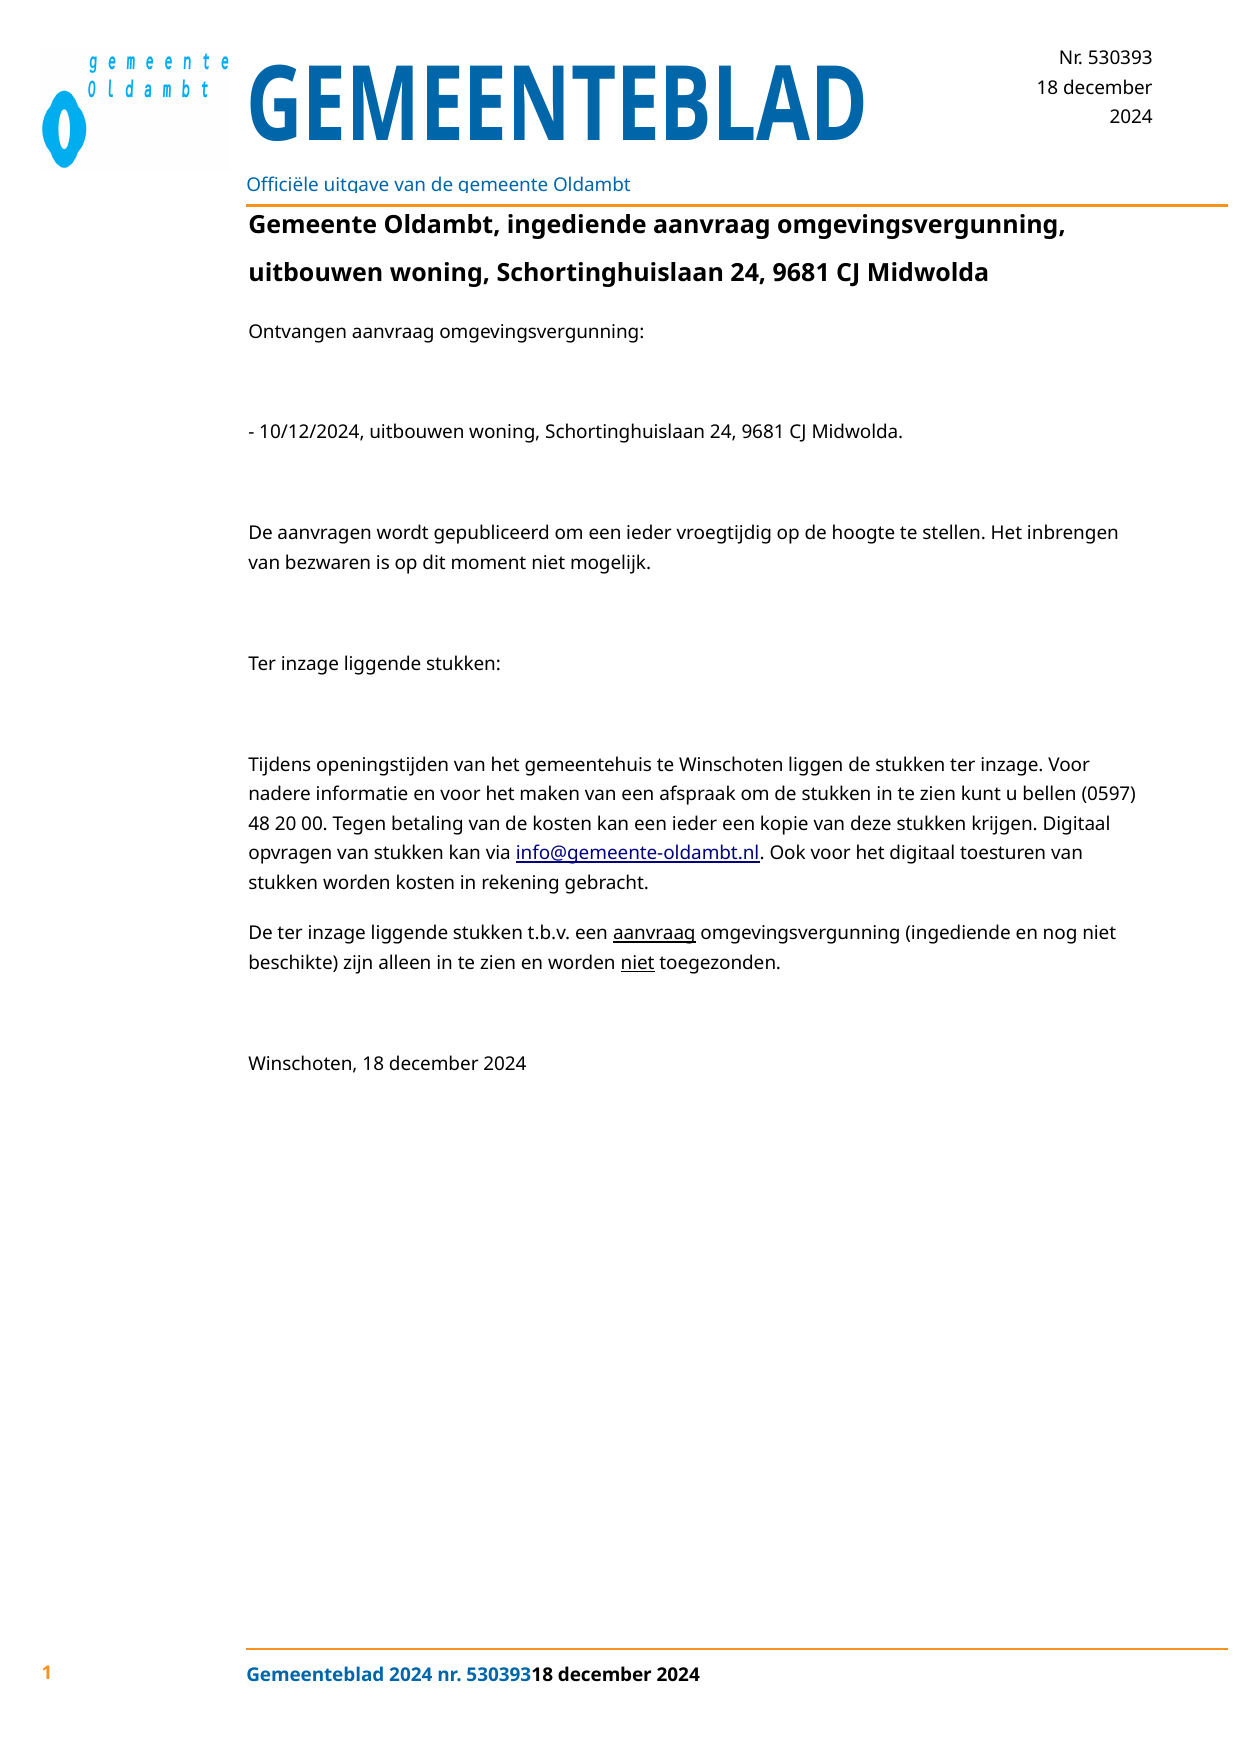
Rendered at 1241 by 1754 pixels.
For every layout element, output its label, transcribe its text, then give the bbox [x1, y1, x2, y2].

text De aanvragen wordt gepubliceerd om een ieder vroegtijdig op de hoogte te stellen. Het inbrengen van bezwaren is op dit moment niet mogelijk. [248, 519, 1152, 575]
text Tijdens openingstijden van het gemeentehuis te Winschoten liggen de stukken ter inzage. Voor nadere informatie en voor het maken van een afspraak om de stukken in te zien kunt u bellen (0597) 48 20 00. Tegen betaling van de kosten kan een ieder een kopie van deze stukken krijgen. Digitaal opvragen van stukken kan via info@gemeente-oldambt.nl. Ook voor het digitaal toesturen van stukken worden kosten in rekening gebracht. [248, 751, 1152, 895]
text Gemeente Oldambt, ingediende aanvraag omgevingsvergunning, uitbouwen woning, Schortinghuislaan 24, 9681 CJ Midwolda [248, 207, 1152, 288]
text De ter inzage liggende stukken t.b.v. een aanvraag omgevingsvergunning (ingediende en nog niet beschikte) zijn alleen in te zien en worden niet toegezonden. [248, 919, 1152, 975]
picture [41, 47, 231, 172]
text Ter inzage liggende stukken: [248, 650, 1152, 676]
text Ontvangen aanvraag omgevingsvergunning: [248, 318, 1152, 344]
text Winschoten, 18 december 2024 [248, 1050, 1152, 1076]
text - 10/12/2024, uitbouwen woning, Schortinghuislaan 24, 9681 CJ Midwolda. [248, 419, 1152, 444]
